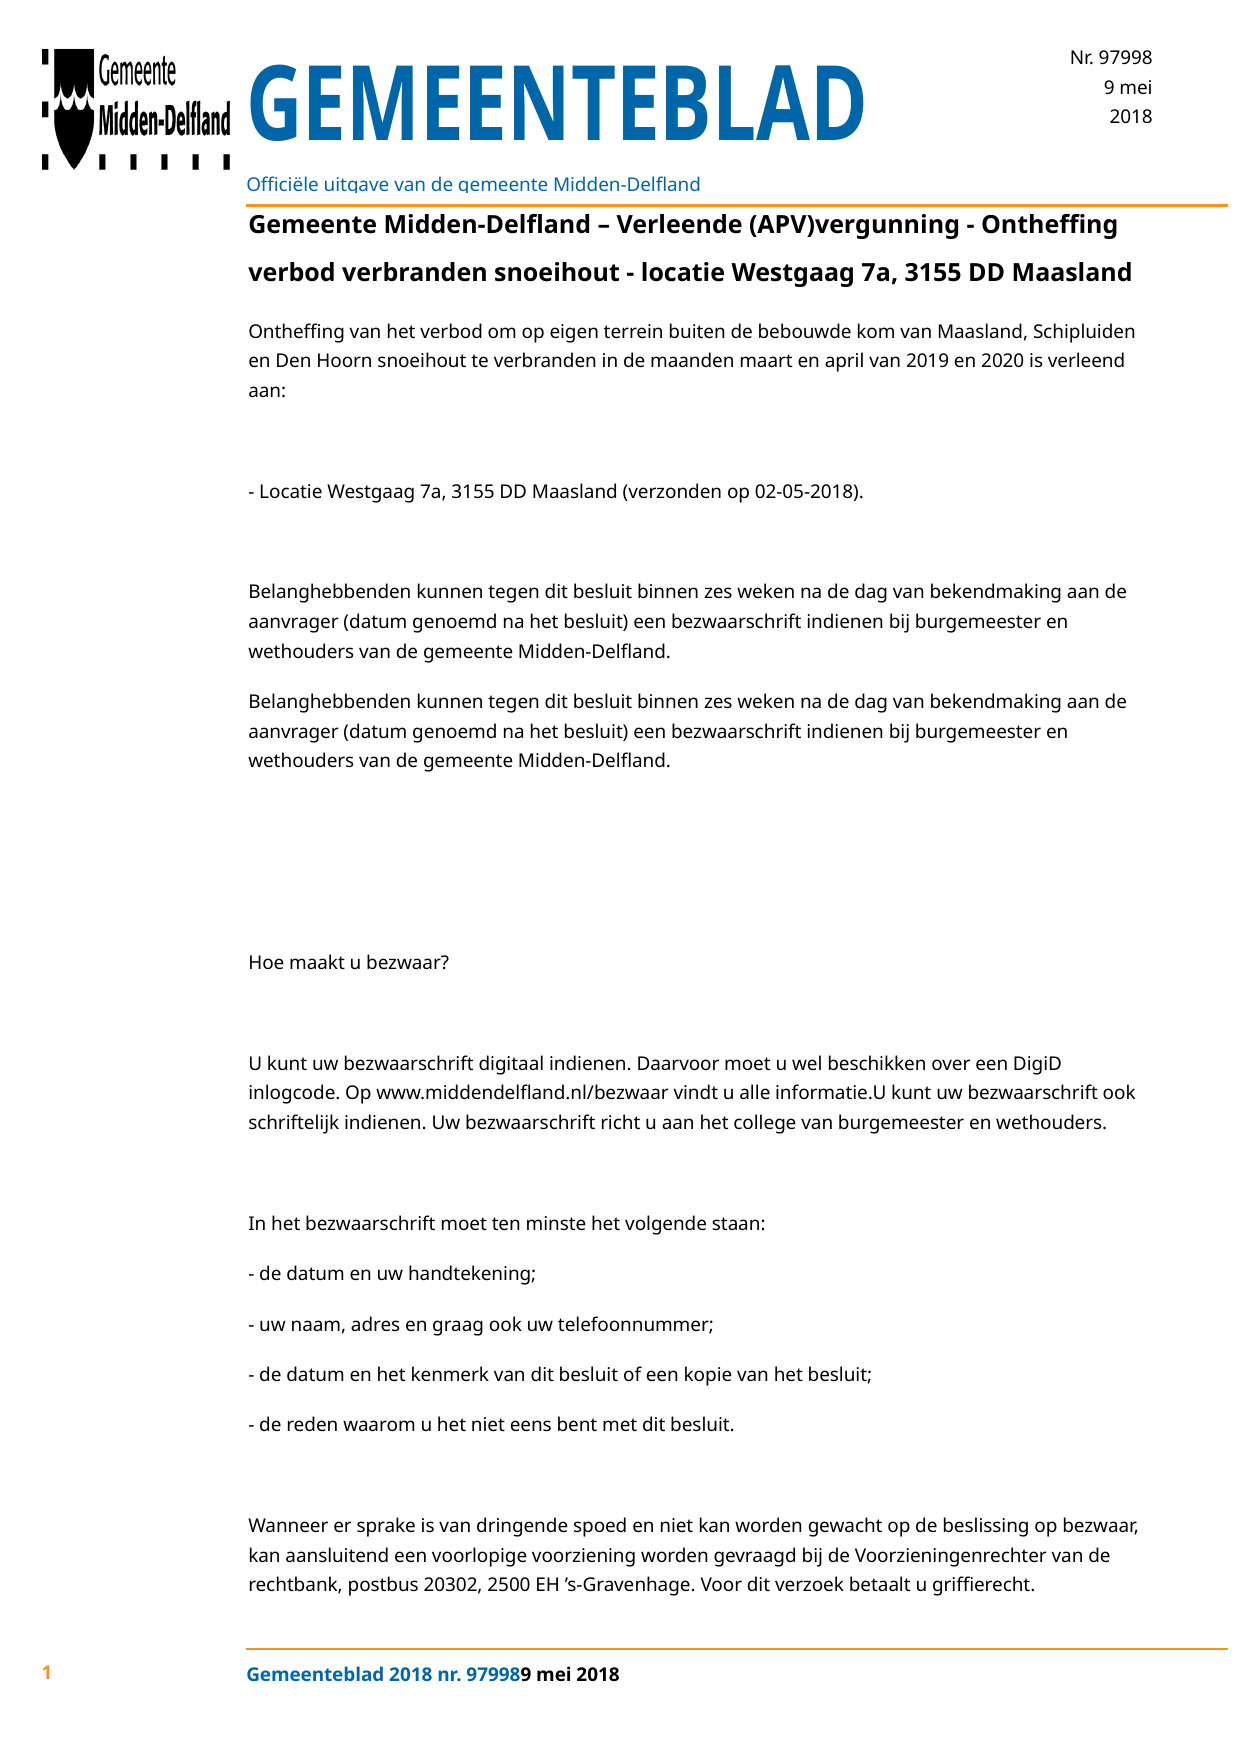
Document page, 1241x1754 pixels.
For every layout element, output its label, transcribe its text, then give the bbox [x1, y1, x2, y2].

text - de datum en uw handtekening; [248, 1260, 1152, 1286]
text - de reden waarom u het niet eens bent met dit besluit. [248, 1412, 1152, 1437]
text ​Wanneer er sprake is van dringende spoed en niet kan worden gewacht op de beslissing op bezwaar, kan aansluitend een voorlopige voorziening worden gevraagd bij de Voorzieningenrechter van de rechtbank, postbus 20302, 2500 EH ’s-Gravenhage. Voor dit verzoek betaalt u griffierecht. [248, 1512, 1152, 1597]
text - Locatie Westgaag 7a, 3155 DD Maasland (verzonden op 02-05-2018). [248, 478, 1152, 504]
text Belanghebbenden kunnen tegen dit besluit binnen zes weken na de dag van bekendmaking aan de aanvrager (datum genoemd na het besluit) een bezwaarschrift indienen bij burgemeester en wethouders van de gemeente Midden-Delfland. [248, 688, 1152, 773]
text - de datum en het kenmerk van dit besluit of een kopie van het besluit; [248, 1361, 1152, 1387]
text ​ [248, 848, 1152, 874]
text Gemeente Midden-Delfland – Verleende (APV)vergunning - Ontheffing verbod verbranden snoeihout - locatie Westgaag 7a, 3155 DD Maasland [248, 207, 1152, 288]
text Ontheffing van het verbod om op eigen terrein buiten de bebouwde kom van Maasland, Schipluiden en Den Hoorn snoeihout te verbranden in de maanden maart en april van 2019 en 2020 is verleend aan: [248, 318, 1152, 403]
text In het bezwaarschrift moet ten minste het volgende staan: [248, 1210, 1152, 1236]
text - uw naam, adres en graag ook uw telefoonnummer; [248, 1311, 1152, 1337]
text Hoe maakt u bezwaar? [248, 949, 1152, 975]
picture [41, 47, 231, 172]
text Belanghebbenden kunnen tegen dit besluit binnen zes weken na de dag van bekendmaking aan de aanvrager (datum genoemd na het besluit) een bezwaarschrift indienen bij burgemeester en wethouders van de gemeente Midden-Delfland. [248, 579, 1152, 664]
text U kunt uw bezwaarschrift digitaal indienen. Daarvoor moet u wel beschikken over een DigiD inlogcode. Op www.middendelfland.nl/bezwaar vindt u alle informatie.U kunt uw bezwaarschrift ook schriftelijk indienen. Uw bezwaarschrift richt u aan het college van burgemeester en wethouders. [248, 1050, 1152, 1135]
